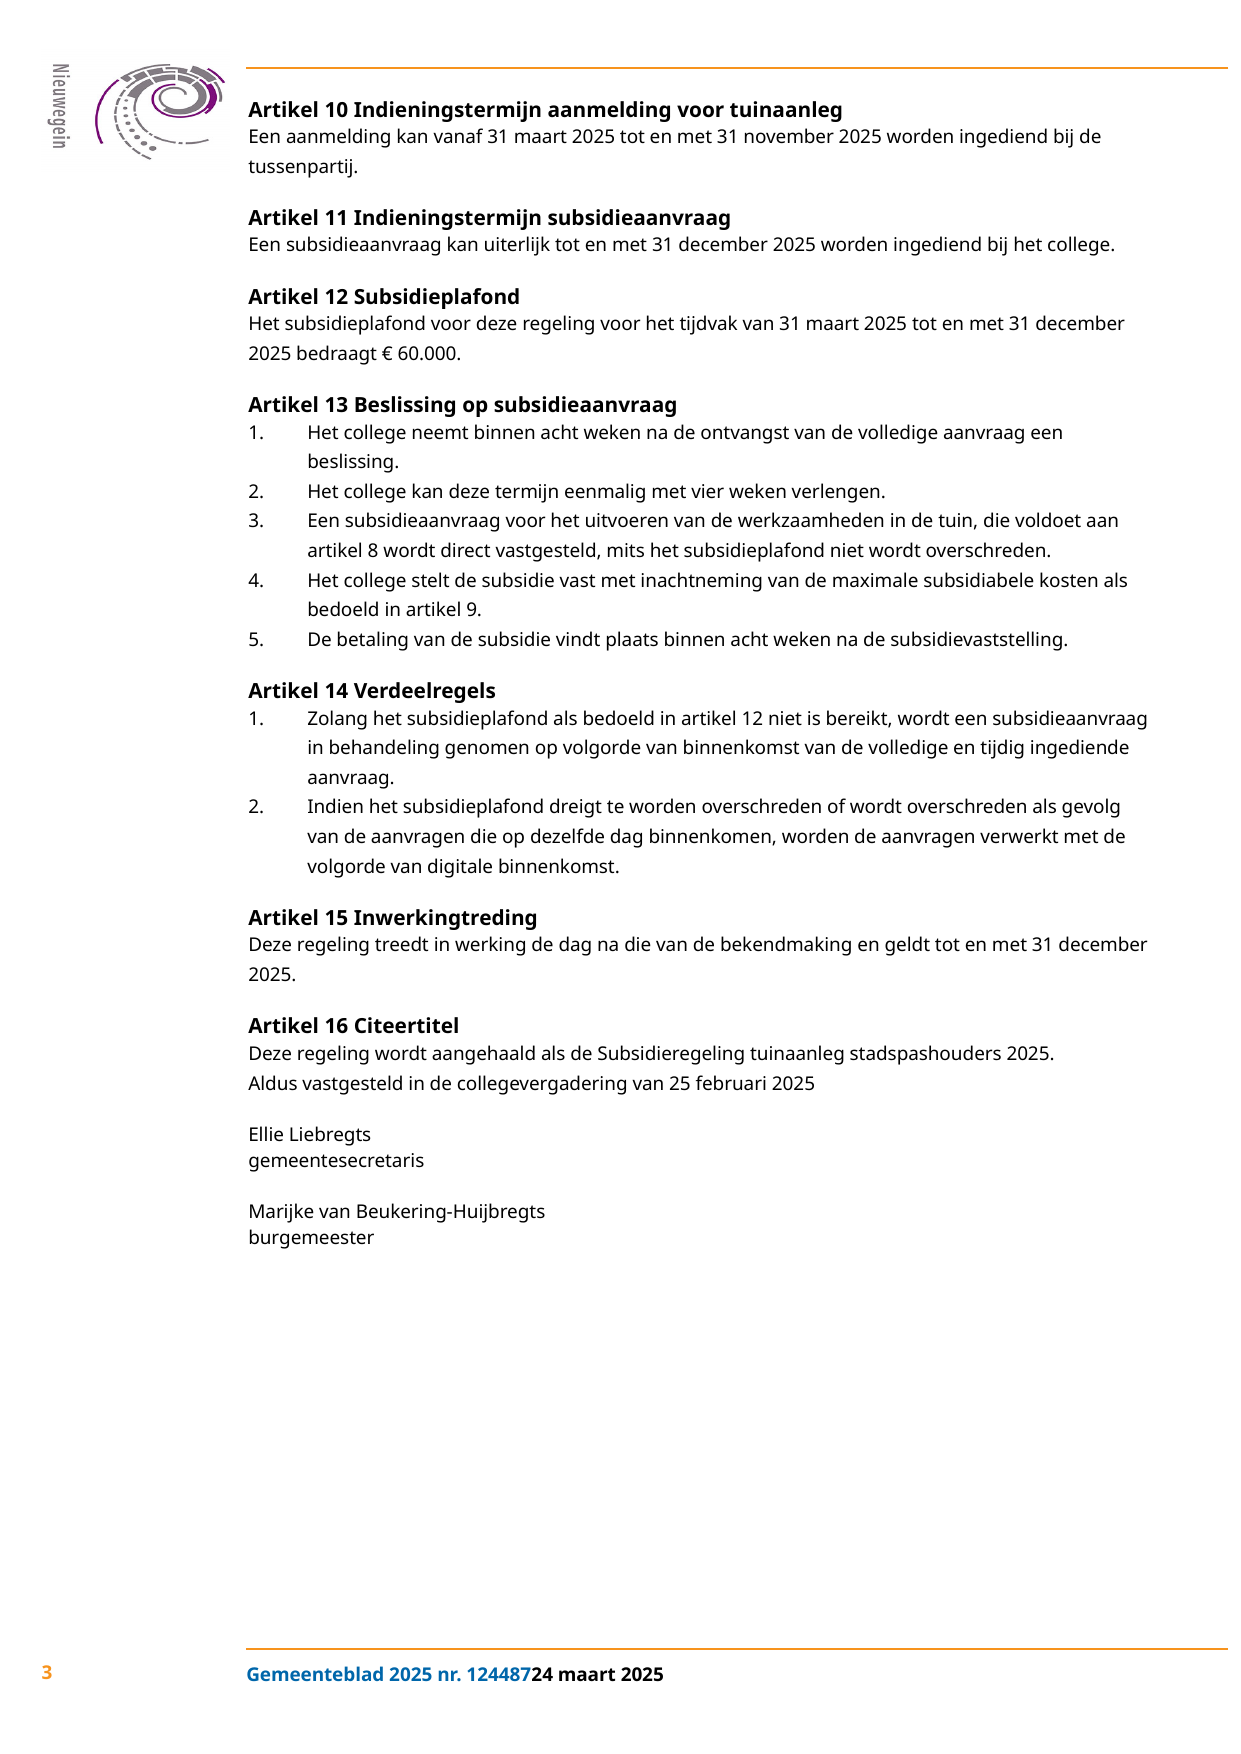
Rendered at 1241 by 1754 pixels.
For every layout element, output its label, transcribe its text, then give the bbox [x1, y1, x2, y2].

text Artikel 13 Beslissing op subsidieaanvraag [248, 391, 1152, 419]
text Deze regeling wordt aangehaald als de Subsidieregeling tuinaanleg stadspashouders 2025. [248, 1040, 1152, 1066]
text Deze regeling treedt in werking de dag na die van de bekendmaking en geldt tot en met 31 december 2025. [248, 932, 1152, 987]
text burgemeester [248, 1224, 1152, 1250]
text Artikel 12 Subsidieplafond [248, 282, 1152, 311]
picture [41, 47, 231, 172]
list Indien het subsidieplafond dreigt te worden overschreden of wordt overschreden als gevolg van de aanvragen die op dezelfde dag binnenkomen, worden de aanvragen verwerkt met de volgorde van digitale binnenkomst. [248, 794, 1152, 878]
text Aldus vastgesteld in de collegevergadering van 25 februari 2025 [248, 1070, 1152, 1095]
text Artikel 14 Verdeelregels [248, 676, 1152, 705]
text Een aanmelding kan vanaf 31 maart 2025 tot en met 31 november 2025 worden ingediend bij de tussenpartij. [248, 123, 1152, 178]
list Het college stelt de subsidie vast met inachtneming van de maximale subsidiabele kosten als bedoeld in artikel 9. [248, 567, 1152, 622]
list Het college kan deze termijn eenmalig met vier weken verlengen. [248, 478, 1152, 504]
text gemeentesecretaris [248, 1147, 1152, 1173]
list Het college neemt binnen acht weken na de ontvangst van de volledige aanvraag een beslissing. [248, 419, 1152, 474]
list Zolang het subsidieplafond als bedoeld in artikel 12 niet is bereikt, wordt een subsidieaanvraag in behandeling genomen op volgorde van binnenkomst van de volledige en tijdig ingediende aanvraag. [248, 705, 1152, 790]
text Artikel 15 Inwerkingtreding [248, 903, 1152, 932]
list De betaling van de subsidie vindt plaats binnen acht weken na de subsidievaststelling. [248, 626, 1152, 652]
text Artikel 16 Citeertitel [248, 1012, 1152, 1040]
text Een subsidieaanvraag kan uiterlijk tot en met 31 december 2025 worden ingediend bij het college. [248, 232, 1152, 257]
text Artikel 11 Indieningstermijn subsidieaanvraag [248, 203, 1152, 232]
text Artikel 10 Indieningstermijn aanmelding voor tuinaanleg [248, 95, 1152, 123]
text Ellie Liebregts [248, 1121, 1152, 1147]
list Een subsidieaanvraag voor het uitvoeren van de werkzaamheden in de tuin, die voldoet aan artikel 8 wordt direct vastgesteld, mits het subsidieplafond niet wordt overschreden. [248, 508, 1152, 563]
text Het subsidieplafond voor deze regeling voor het tijdvak van 31 maart 2025 tot en met 31 december 2025 bedraagt € 60.000. [248, 311, 1152, 366]
text Marijke van Beukering-Huijbregts [248, 1198, 1152, 1224]
